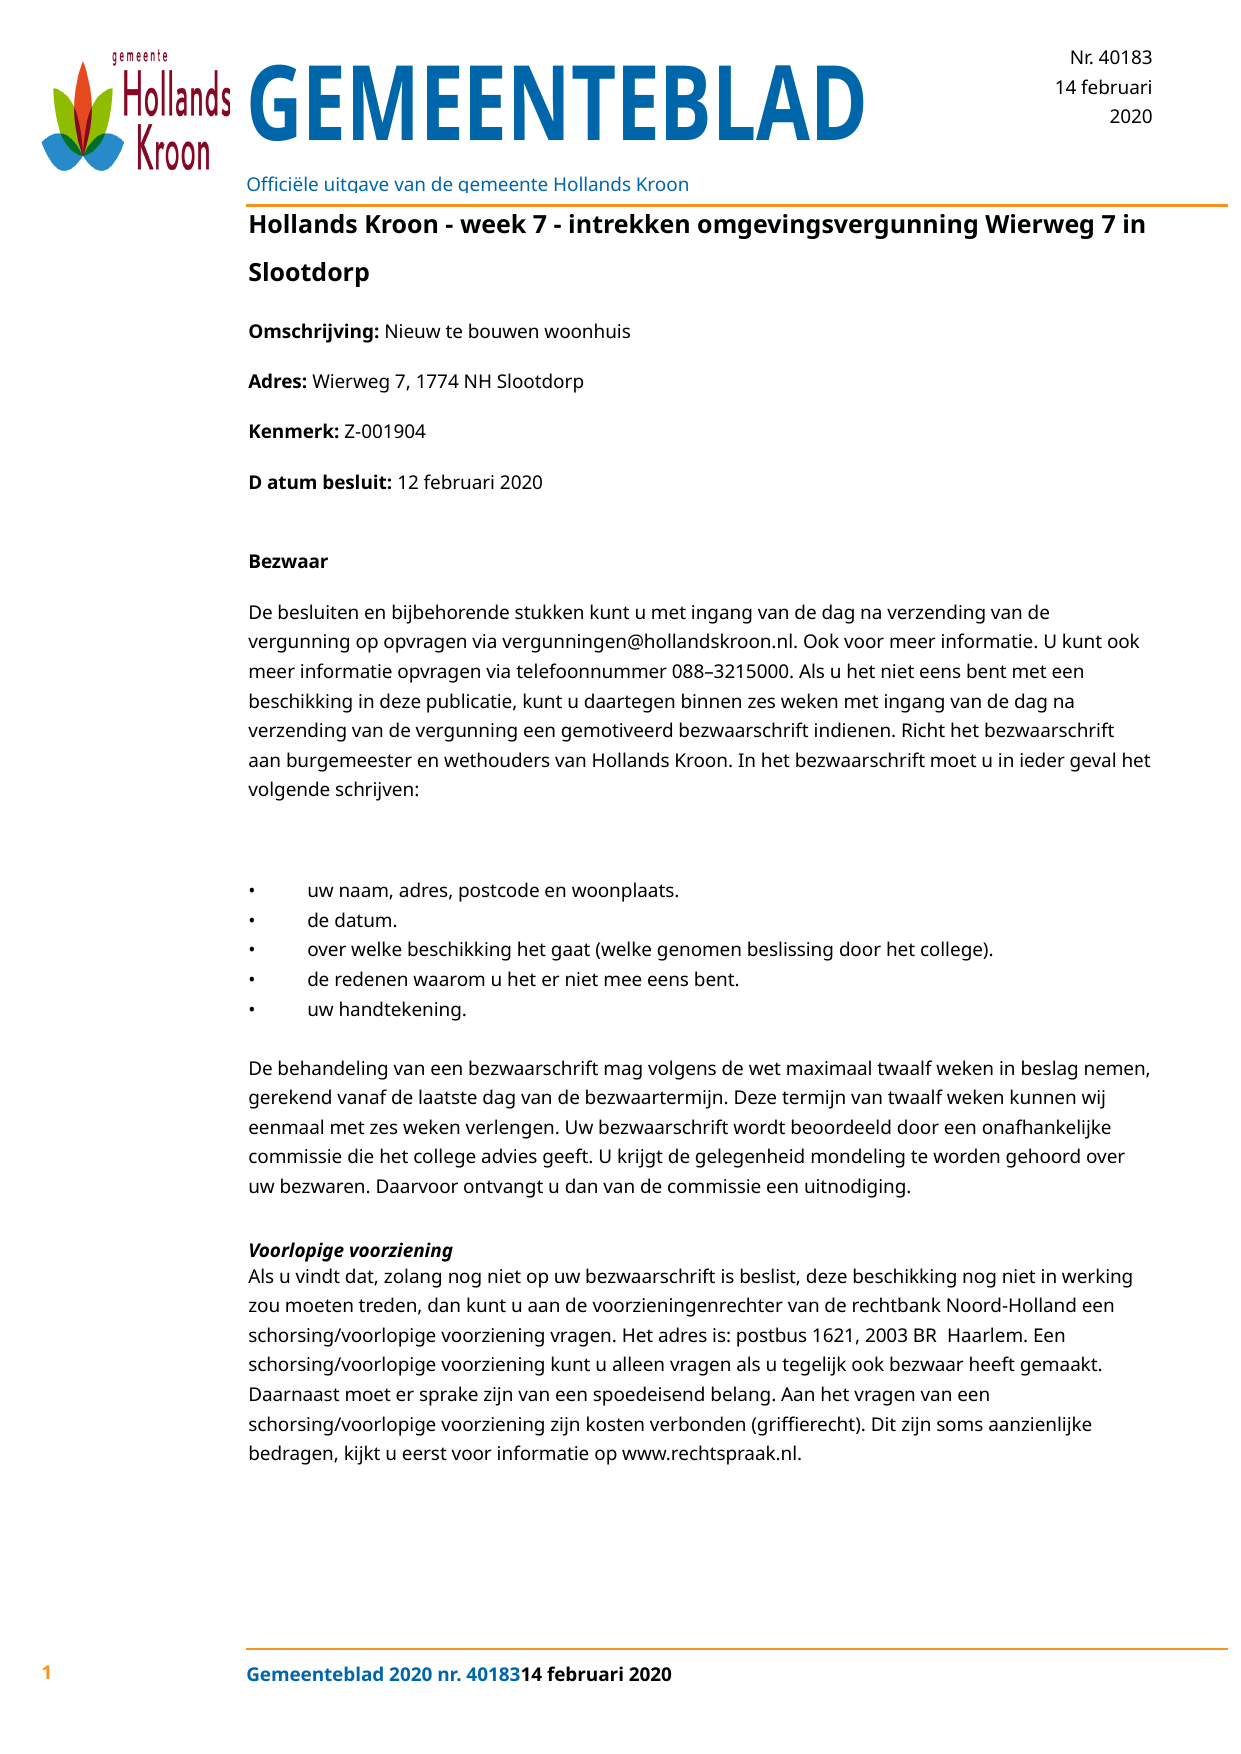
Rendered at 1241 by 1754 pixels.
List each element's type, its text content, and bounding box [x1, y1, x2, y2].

table_header D atum besluit: 12 februari 2020 [248, 469, 700, 495]
text Hollands Kroon - week 7 - intrekken omgevingsvergunning Wierweg 7 in Slootdorp [248, 207, 1152, 288]
text De besluiten en bijbehorende stukken kunt u met ingang van de dag na verzending van de vergunning op opvragen via vergunningen@hollandskroon.nl. Ook voor meer informatie. U kunt ook meer informatie opvragen via telefoonnummer 088–3215000. Als u het niet eens bent met een beschikking in deze publicatie, kunt u daartegen binnen zes weken met ingang van de dag na verzending van de vergunning een gemotiveerd bezwaarschrift indienen. Richt het bezwaarschrift aan burgemeester en wethouders van Hollands Kroon. In het bezwaarschrift moet u in ieder geval het volgende schrijven: [248, 599, 1152, 802]
list over welke beschikking het gaat (welke genomen beslissing door het college). [248, 937, 1152, 962]
table_header [700, 469, 1152, 495]
text Omschrijving: Nieuw te bouwen woonhuis [248, 318, 1152, 344]
text Als u vindt dat, zolang nog niet op uw bezwaarschrift is beslist, deze beschikking nog niet in werking zou moeten treden, dan kunt u aan de voorzieningenrechter van de rechtbank Noord-Holland een schorsing/voorlopige voorziening vragen. Het adres is: postbus 1621, 2003 BR Haarlem. Een schorsing/voorlopige voorziening kunt u alleen vragen als u tegelijk ook bezwaar heeft gemaakt. Daarnaast moet er sprake zijn van een spoedeisend belang. Aan het vragen van een schorsing/voorlopige voorziening zijn kosten verbonden (griffierecht). Dit zijn soms aanzienlijke bedragen, kijkt u eerst voor informatie op www.rechtspraak.nl. [248, 1263, 1152, 1466]
list uw naam, adres, postcode en woonplaats. [248, 877, 1152, 903]
text Adres: Wierweg 7, 1774 NH Slootdorp [248, 368, 1152, 394]
picture [41, 47, 231, 172]
text Kenmerk: Z-001904 [248, 419, 1152, 444]
list de datum. [248, 907, 1152, 933]
text Voorlopige voorziening [248, 1237, 1152, 1263]
text De behandeling van een bezwaarschrift mag volgens de wet maximaal twaalf weken in beslag nemen, gerekend vanaf de laatste dag van de bezwaartermijn. Deze termijn van twaalf weken kunnen wij eenmaal met zes weken verlengen. Uw bezwaarschrift wordt beoordeeld door een onafhankelijke commissie die het college advies geeft. U krijgt de gelegenheid mondeling te worden gehoord over uw bezwaren. Daarvoor ontvangt u dan van de commissie een uitnodiging. [248, 1055, 1152, 1199]
list de redenen waarom u het er niet mee eens bent. [248, 966, 1152, 992]
list uw handtekening. [248, 996, 1152, 1021]
text Bezwaar [248, 549, 1152, 574]
